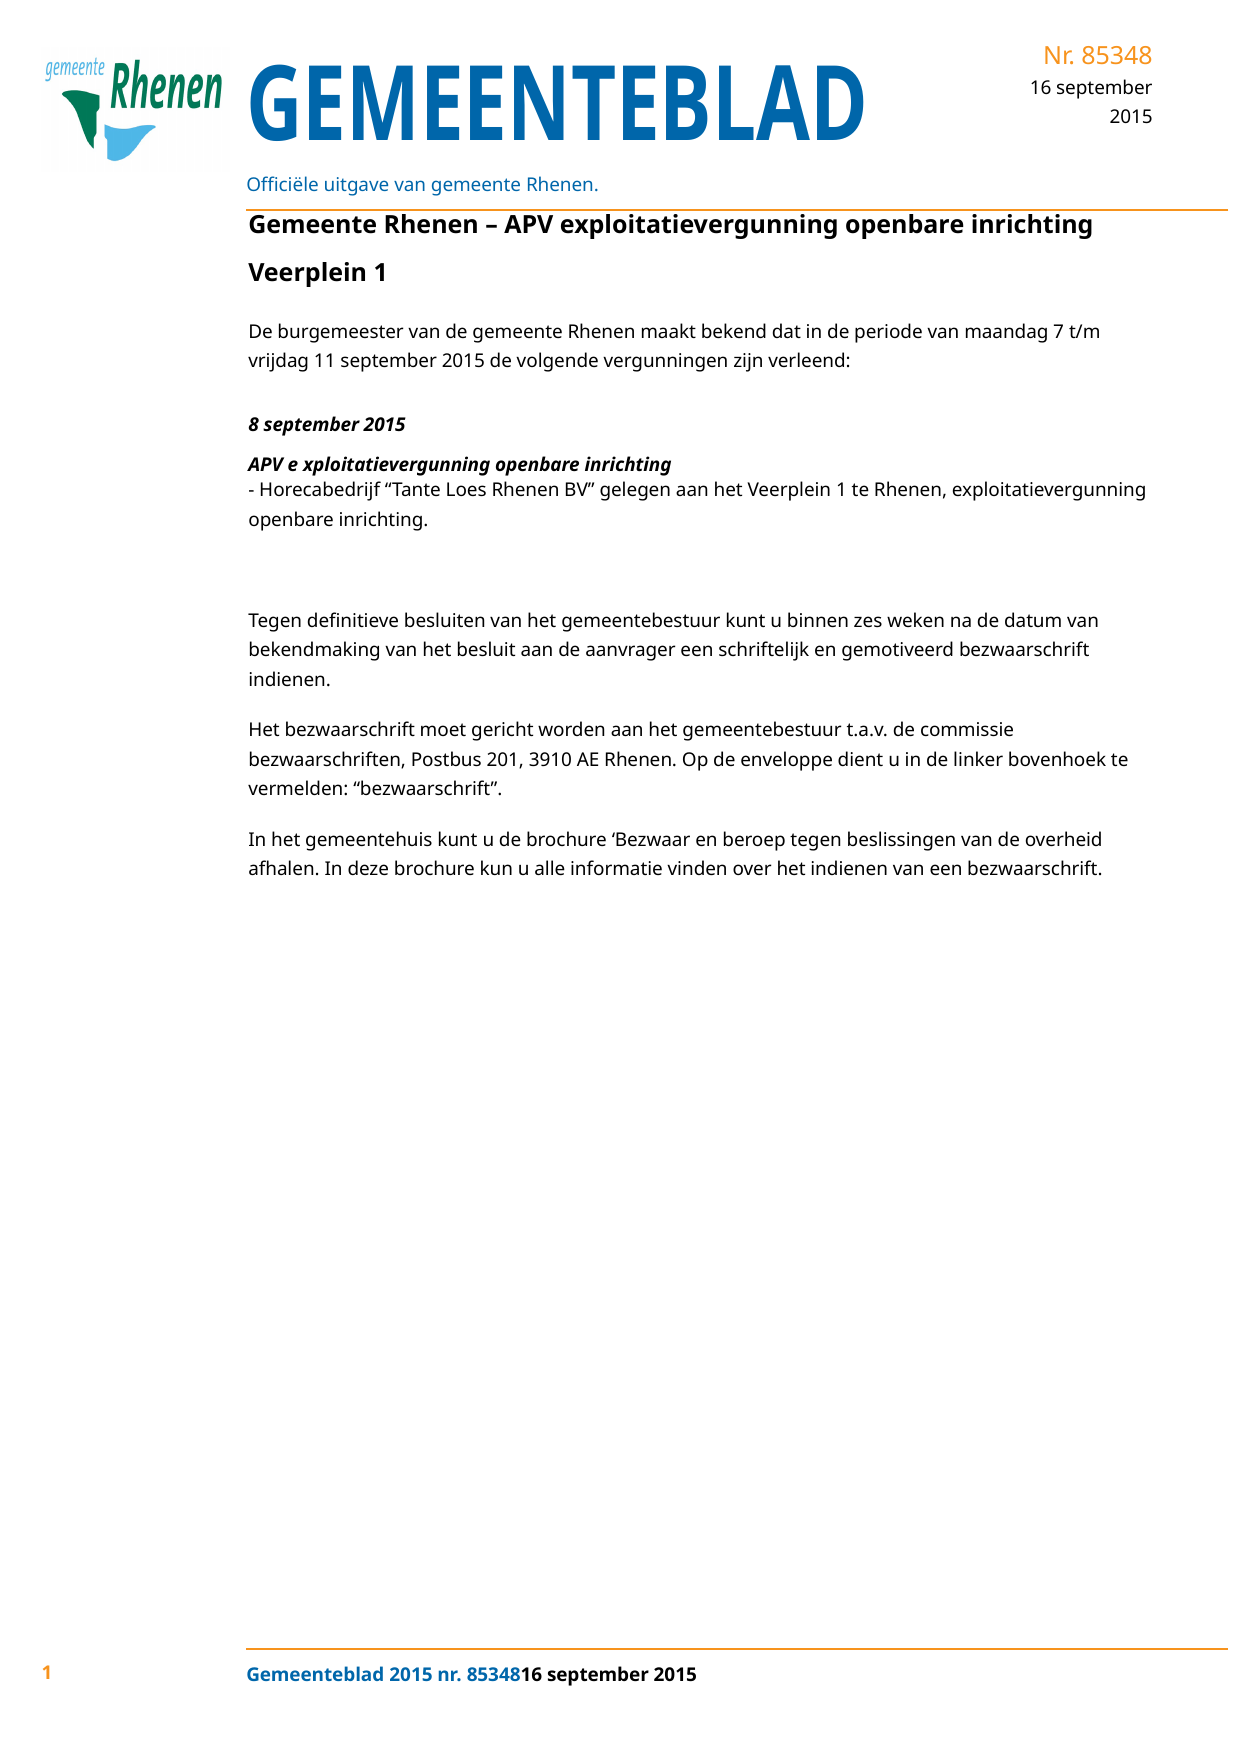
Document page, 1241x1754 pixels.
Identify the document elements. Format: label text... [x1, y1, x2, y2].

picture [41, 47, 231, 172]
text - Horecabedrijf “Tante Loes Rhenen BV” gelegen aan het Veerplein 1 te Rhenen, exploitatievergunning openbare inrichting. [248, 476, 1152, 532]
text In het gemeentehuis kunt u de brochure ‘Bezwaar en beroep tegen beslissingen van de overheid afhalen. In deze brochure kun u alle informatie vinden over het indienen van een bezwaarschrift. [248, 826, 1152, 881]
text Gemeente Rhenen – APV exploitatievergunning openbare inrichting Veerplein 1 [248, 211, 1152, 288]
text APV e xploitatievergunning openbare inrichting [248, 451, 1152, 476]
text Het bezwaarschrift moet gericht worden aan het gemeentebestuur t.a.v. de commissie bezwaarschriften, Postbus 201, 3910 AE Rhenen. Op de enveloppe dient u in de linker bovenhoek te vermelden: “bezwaarschrift”. [248, 716, 1152, 801]
text De burgemeester van de gemeente Rhenen maakt bekend dat in de periode van maandag 7 t/m vrijdag 11 september 2015 de volgende vergunningen zijn verleend: [248, 318, 1152, 373]
text Tegen definitieve besluiten van het gemeentebestuur kunt u binnen zes weken na de datum van bekendmaking van het besluit aan de aanvrager een schriftelijk en gemotiveerd bezwaarschrift indienen. [248, 607, 1152, 692]
text 8 september 2015 [248, 411, 1152, 437]
